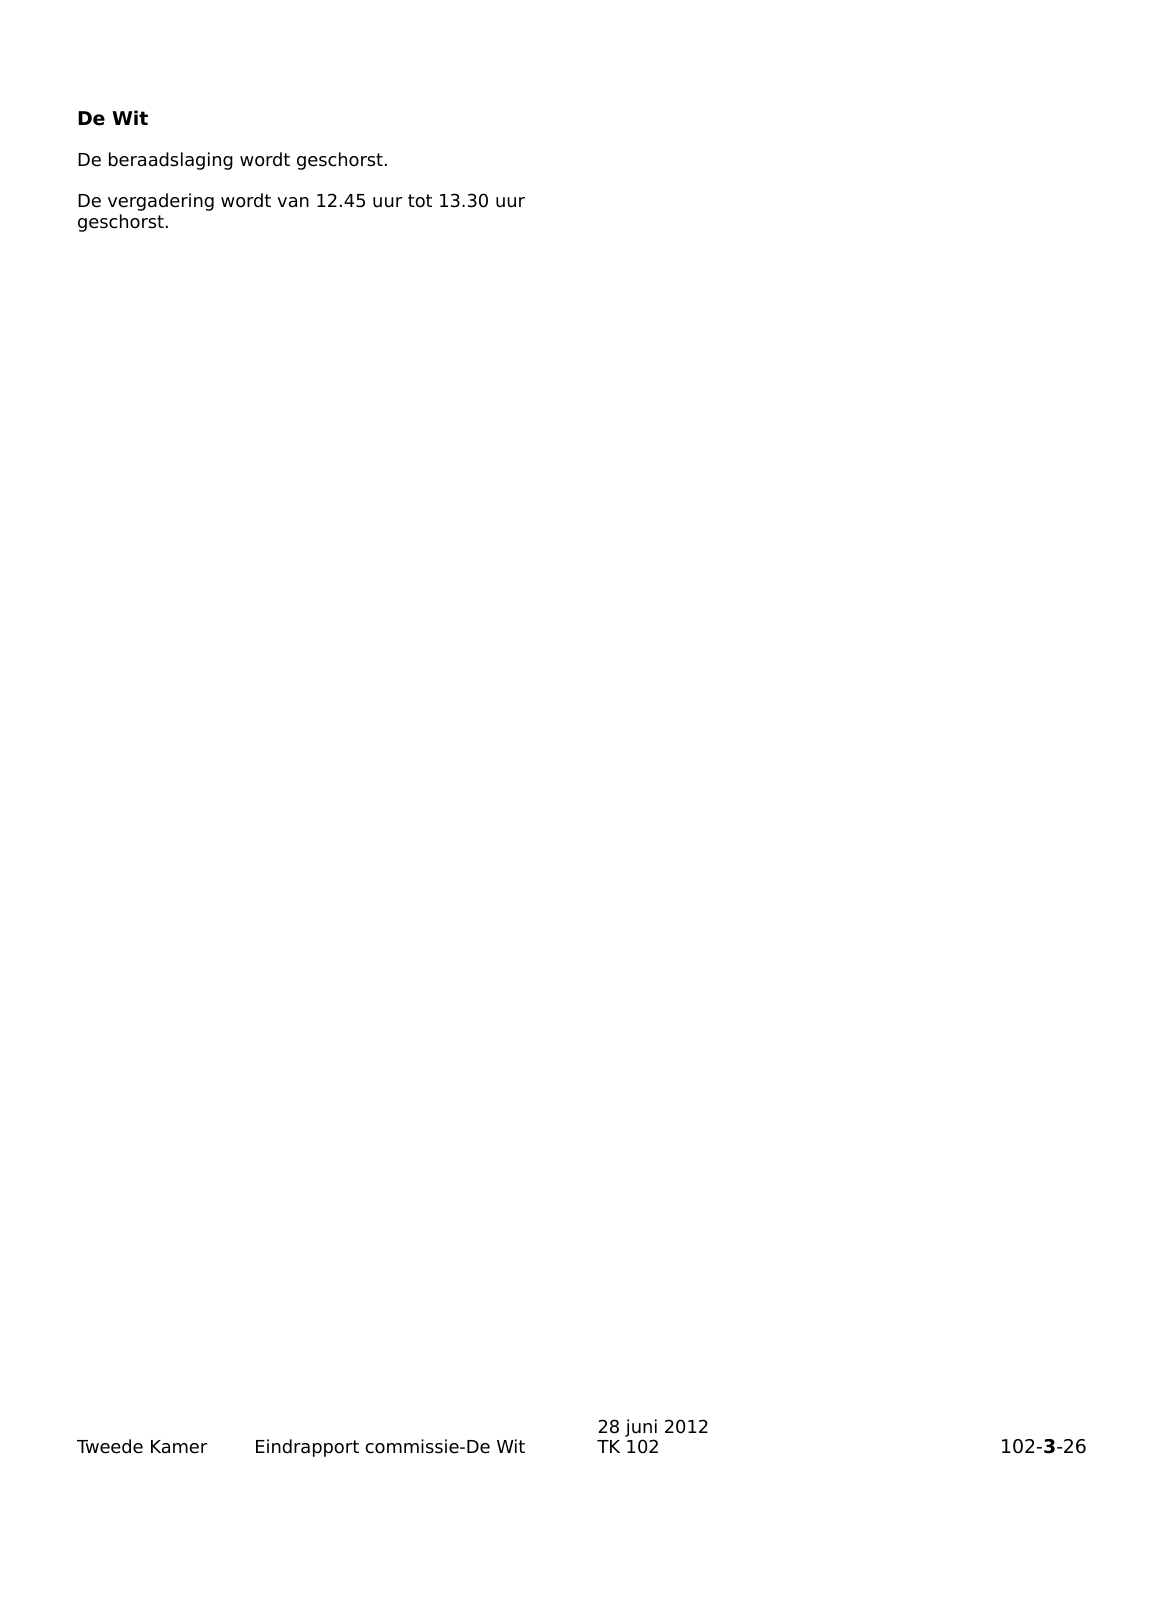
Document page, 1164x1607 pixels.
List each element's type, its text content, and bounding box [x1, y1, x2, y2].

text De vergadering wordt van 12.45 uur tot 13.30 uur geschorst. [77, 191, 567, 232]
text De beraadslaging wordt geschorst. [77, 150, 567, 171]
